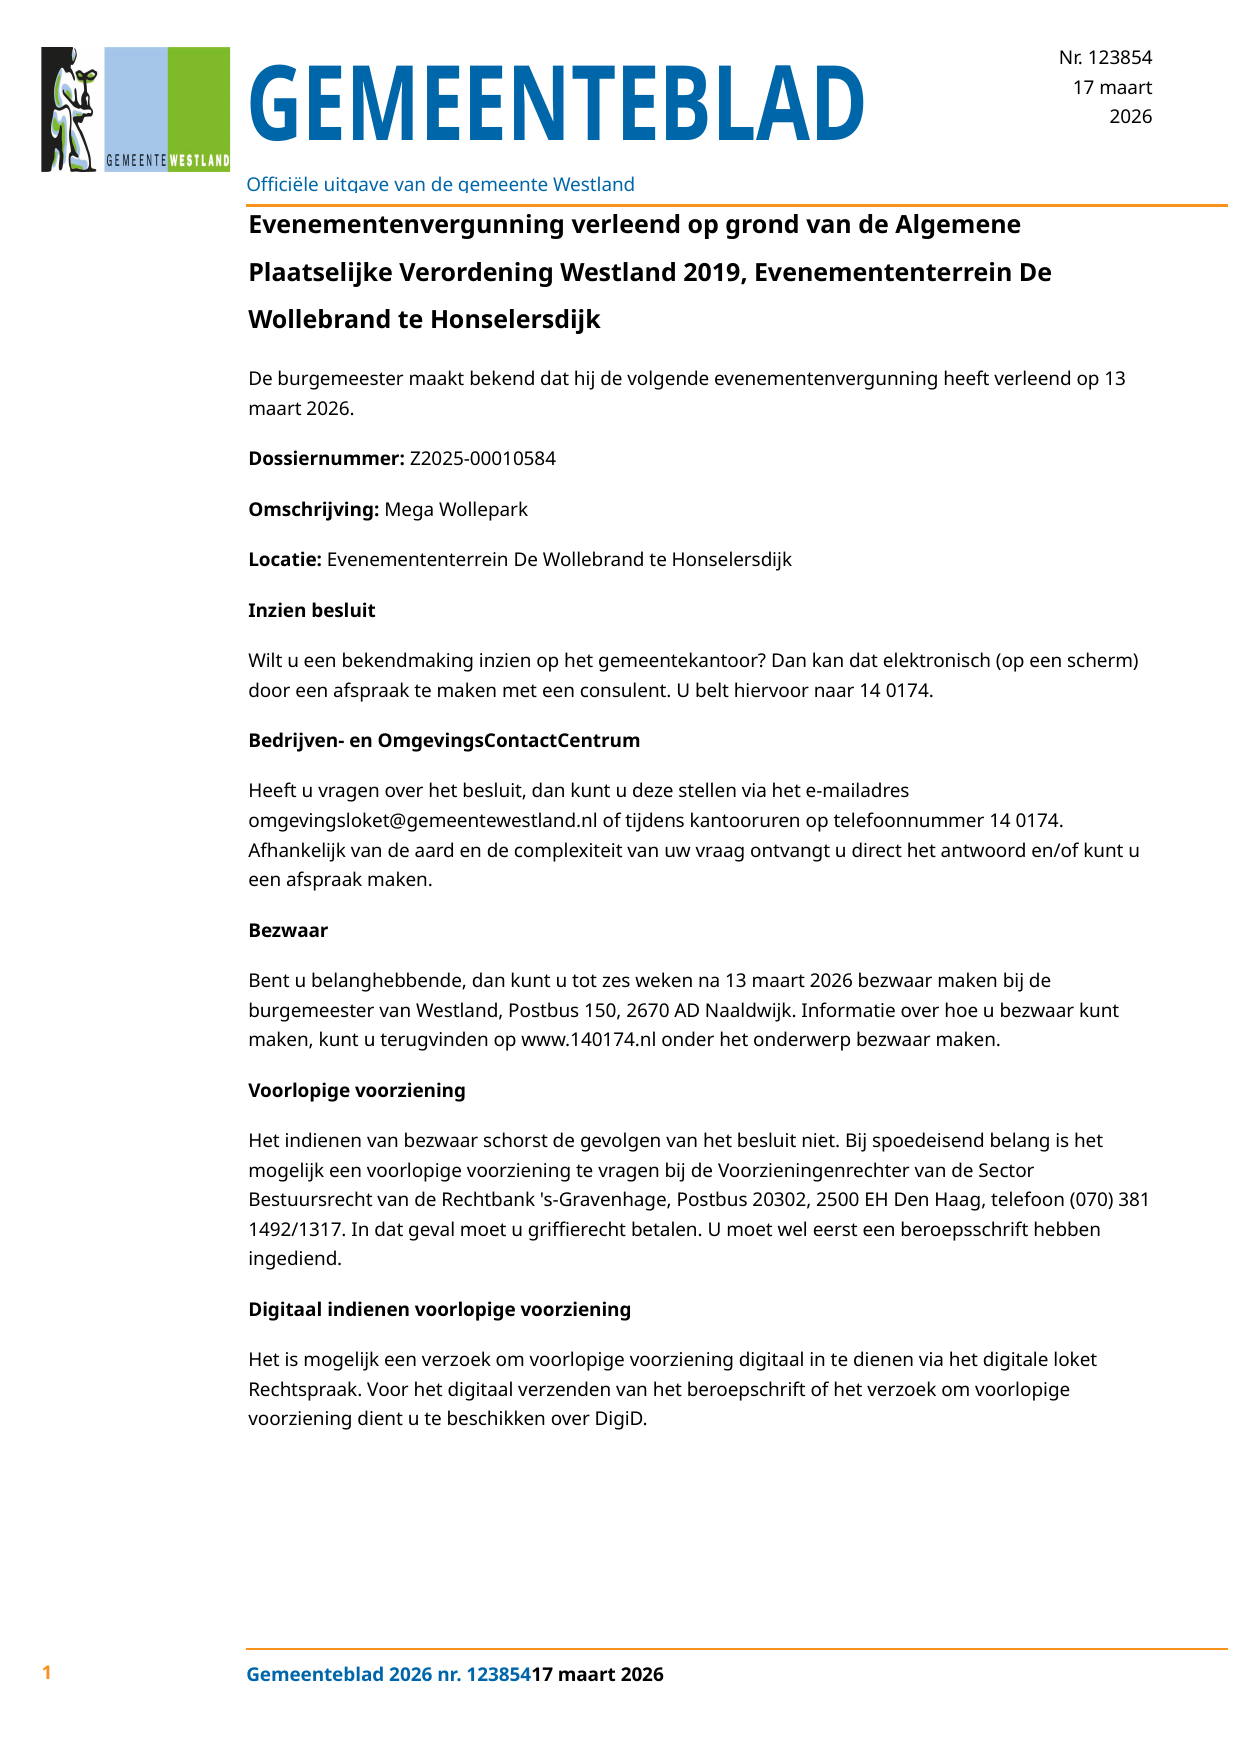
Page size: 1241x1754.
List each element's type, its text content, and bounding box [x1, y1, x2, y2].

picture [41, 47, 231, 172]
text Dossiernummer: Z2025-00010584 [248, 446, 1152, 471]
text Evenementenvergunning verleend op grond van de Algemene Plaatselijke Verordening Westland 2019, Evenemententerrein De Wollebrand te Honselersdijk [248, 207, 1152, 336]
text Digitaal indienen voorlopige voorziening [248, 1296, 1152, 1322]
text Locatie: Evenemententerrein De Wollebrand te Honselersdijk [248, 546, 1152, 572]
text Bent u belanghebbende, dan kunt u tot zes weken na 13 maart 2026 bezwaar maken bij de burgemeester van Westland, Postbus 150, 2670 AD Naaldwijk. Informatie over hoe u bezwaar kunt maken, kunt u terugvinden op www.140174.nl onder het onderwerp bezwaar maken. [248, 967, 1152, 1052]
text Het is mogelijk een verzoek om voorlopige voorziening digitaal in te dienen via het digitale loket Rechtspraak. Voor het digitaal verzenden van het beroepschrift of het verzoek om voorlopige voorziening dient u te beschikken over DigiD. [248, 1346, 1152, 1431]
text Bezwaar [248, 917, 1152, 942]
text Heeft u vragen over het besluit, dan kunt u deze stellen via het e-mailadres omgevingsloket@gemeentewestland.nl of tijdens kantooruren op telefoonnummer 14 0174. Afhankelijk van de aard en de complexiteit van uw vraag ontvangt u direct het antwoord en/of kunt u een afspraak maken. [248, 778, 1152, 892]
text Omschrijving: Mega Wollepark [248, 496, 1152, 522]
text Voorlopige voorziening [248, 1077, 1152, 1102]
text De burgemeester maakt bekend dat hij de volgende evenementenvergunning heeft verleend op 13 maart 2026. [248, 366, 1152, 421]
text Inzien besluit [248, 597, 1152, 622]
text Het indienen van bezwaar schorst de gevolgen van het besluit niet. Bij spoedeisend belang is het mogelijk een voorlopige voorziening te vragen bij de Voorzieningenrechter van de Sector Bestuursrecht van de Rechtbank 's-Gravenhage, Postbus 20302, 2500 EH Den Haag, telefoon (070) 381 1492/1317. In dat geval moet u griffierecht betalen. U moet wel eerst een beroepsschrift hebben ingediend. [248, 1127, 1152, 1271]
text Wilt u een bekendmaking inzien op het gemeentekantoor? Dan kan dat elektronisch (op een scherm) door een afspraak te maken met een consulent. U belt hiervoor naar 14 0174. [248, 647, 1152, 702]
text Bedrijven- en OmgevingsContactCentrum [248, 727, 1152, 753]
